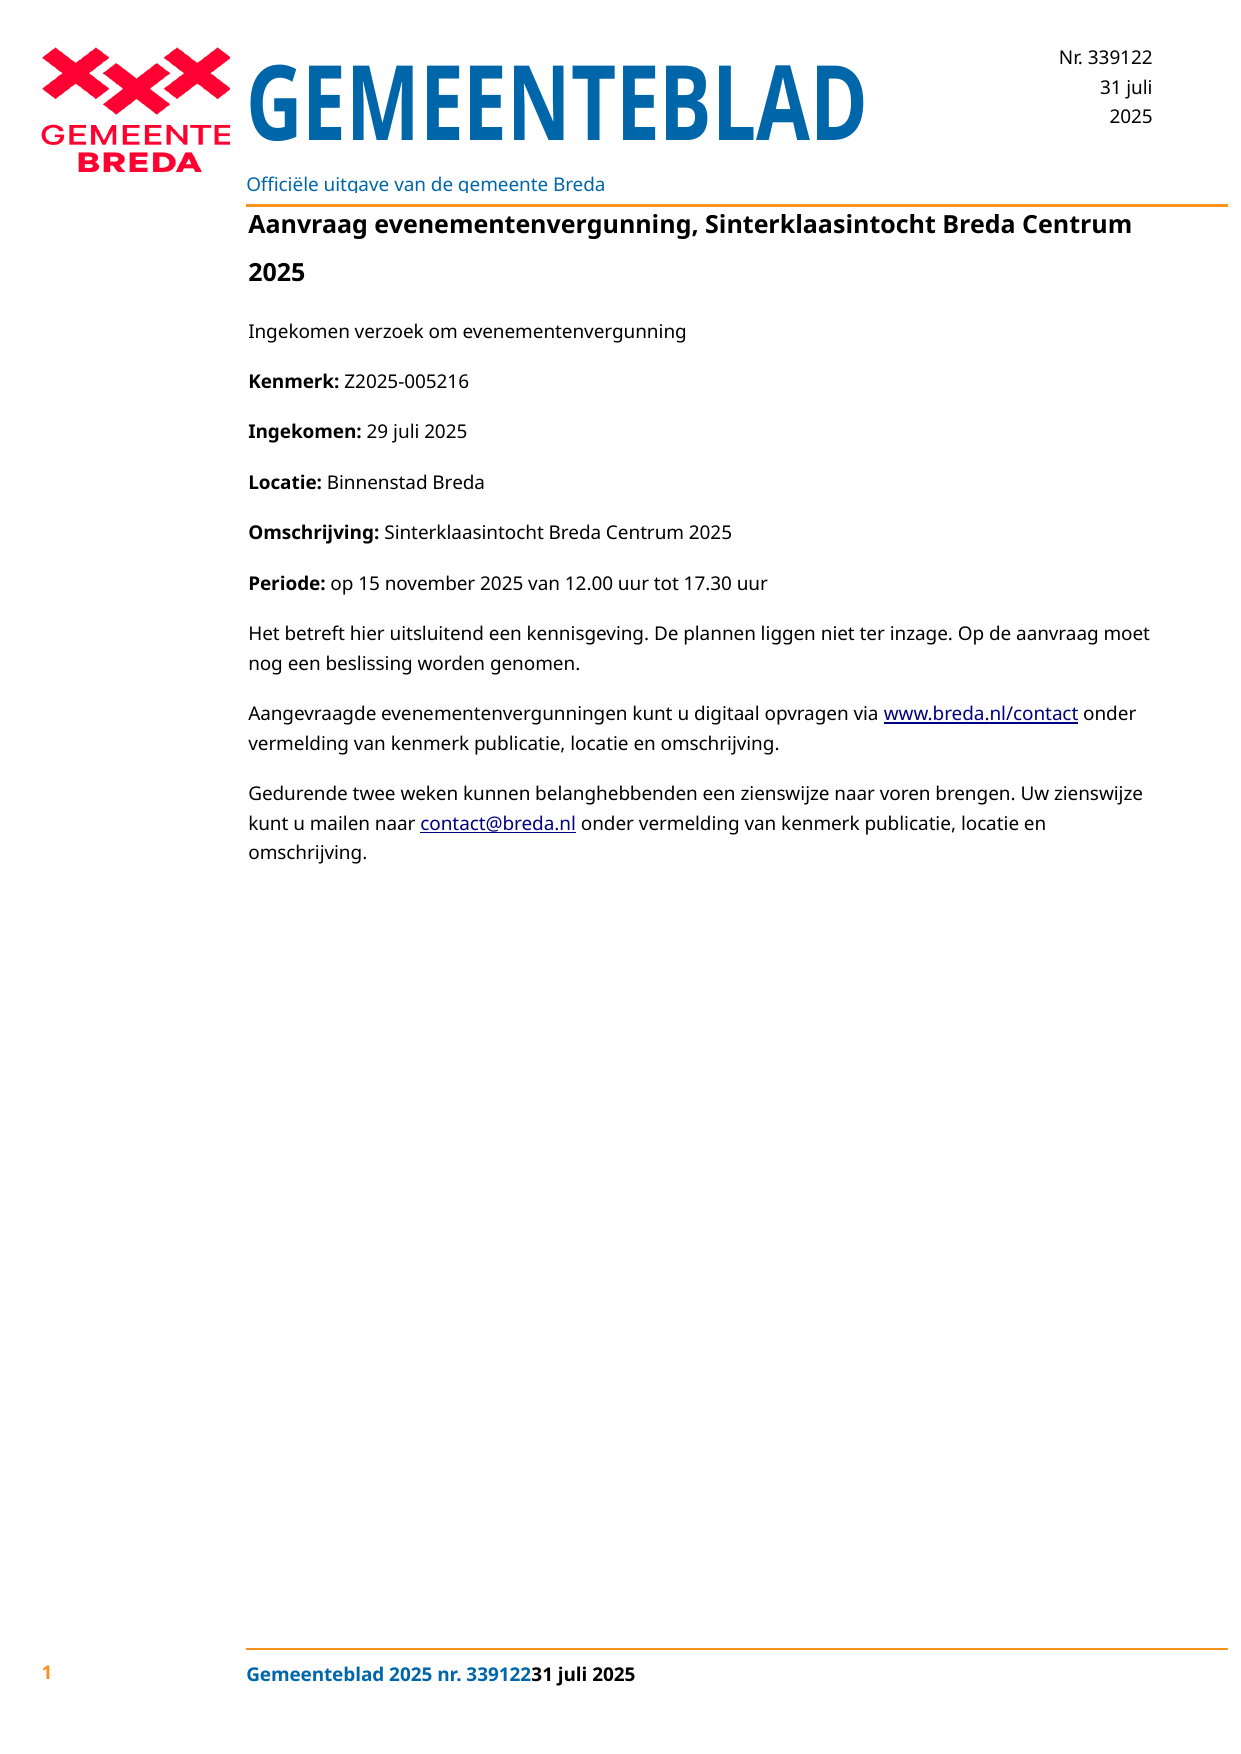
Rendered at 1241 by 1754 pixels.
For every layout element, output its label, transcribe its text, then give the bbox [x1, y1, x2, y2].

text Ingekomen verzoek om evenementenvergunning [248, 318, 1152, 344]
text Gedurende twee weken kunnen belanghebbenden een zienswijze naar voren brengen. Uw zienswijze kunt u mailen naar contact@breda.nl onder vermelding van kenmerk publicatie, locatie en omschrijving. [248, 780, 1152, 865]
text Aanvraag evenementenvergunning, Sinterklaasintocht Breda Centrum 2025 [248, 207, 1152, 288]
text Kenmerk: Z2025-005216 [248, 368, 1152, 394]
text Ingekomen: 29 juli 2025 [248, 419, 1152, 444]
text Periode: op 15 november 2025 van 12.00 uur tot 17.30 uur [248, 570, 1152, 596]
text Omschrijving: Sinterklaasintocht Breda Centrum 2025 [248, 519, 1152, 545]
text Het betreft hier uitsluitend een kennisgeving. De plannen liggen niet ter inzage. Op de aanvraag moet nog een beslissing worden genomen. [248, 620, 1152, 676]
picture [41, 47, 231, 172]
text Locatie: Binnenstad Breda [248, 469, 1152, 495]
text Aangevraagde evenementenvergunningen kunt u digitaal opvragen via www.breda.nl/contact onder vermelding van kenmerk publicatie, locatie en omschrijving. [248, 700, 1152, 756]
